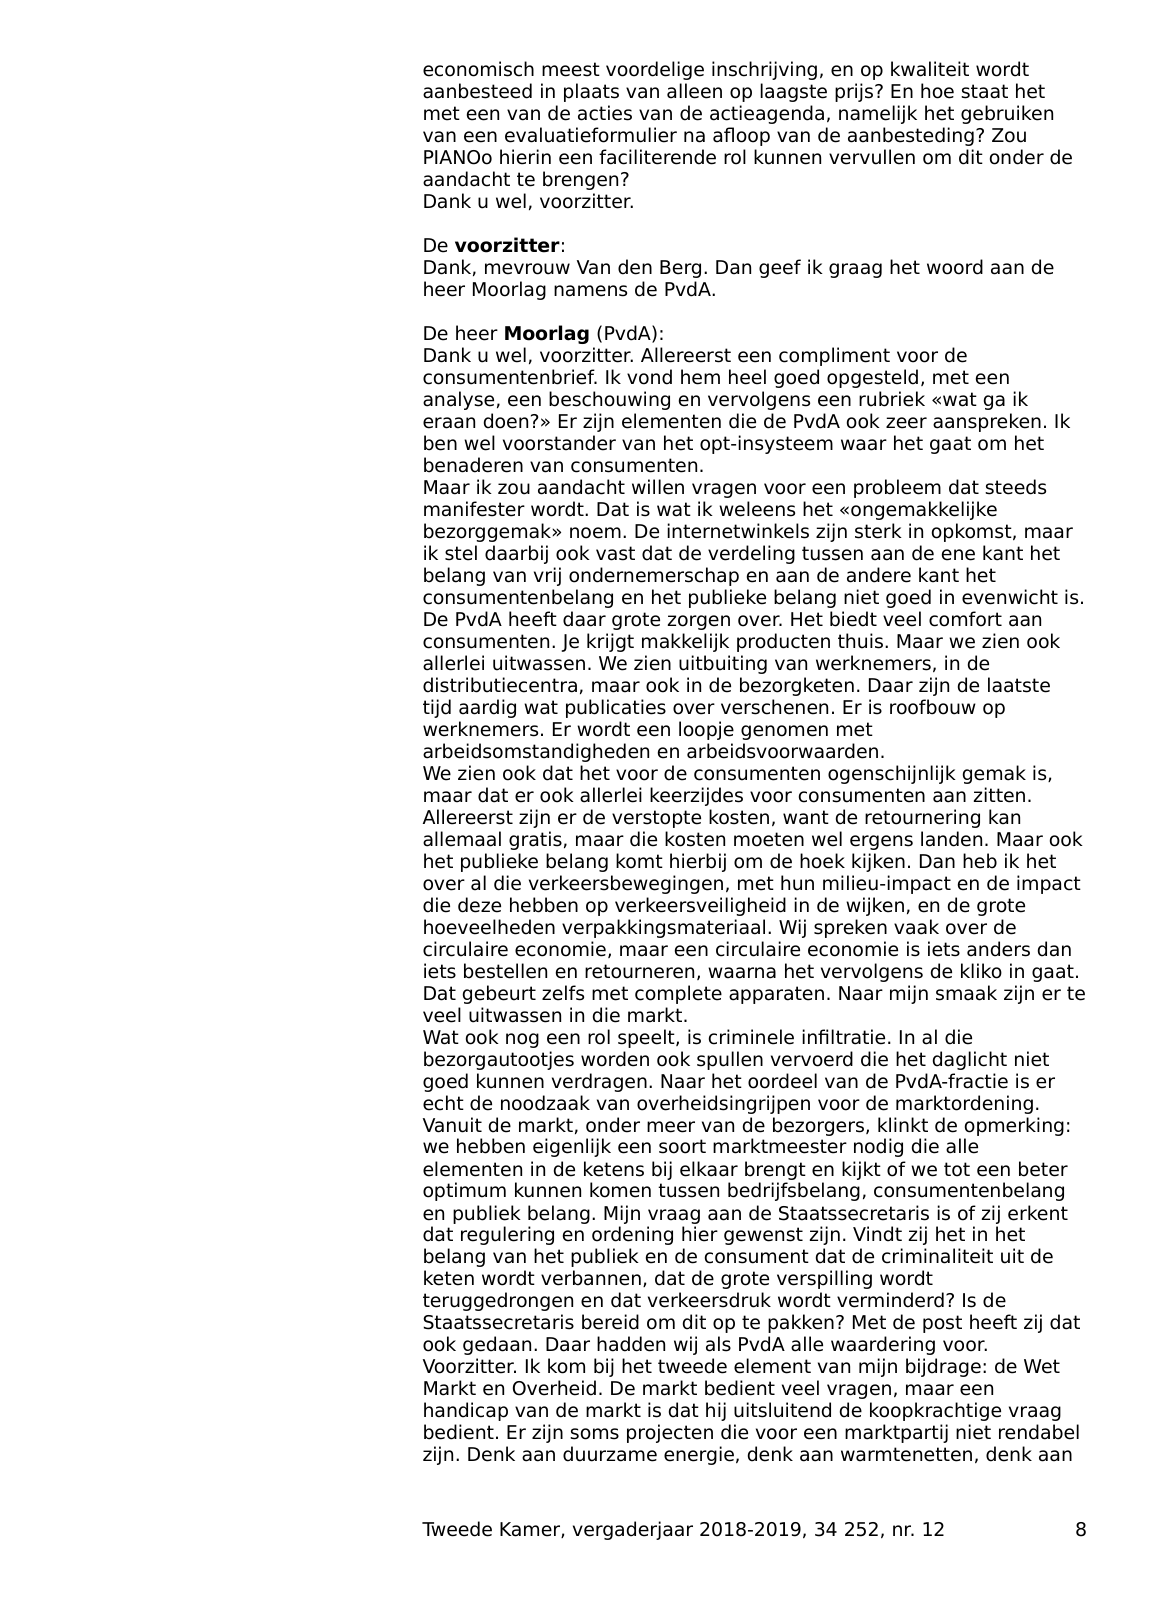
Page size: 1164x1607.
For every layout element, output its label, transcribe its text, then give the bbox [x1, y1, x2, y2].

text Wat ook nog een rol speelt, is criminele infiltratie. In al die bezorgautootjes worden ook spullen vervoerd die het daglicht niet goed kunnen verdragen. Naar het oordeel van de PvdA-fractie is er echt de noodzaak van overheidsingrijpen voor de marktordening. [422, 1027, 1087, 1114]
text Dank u wel, voorzitter. Allereerst een compliment voor de consumentenbrief. Ik vond hem heel goed opgesteld, met een analyse, een beschouwing en vervolgens een rubriek «wat ga ik eraan doen?» Er zijn elementen die de PvdA ook zeer aanspreken. Ik ben wel voorstander van het opt-insysteem waar het gaat om het benaderen van consumenten. [422, 345, 1087, 477]
text We zien ook dat het voor de consumenten ogenschijnlijk gemak is, maar dat er ook allerlei keerzijdes voor consumenten aan zitten. Allereerst zijn er de verstopte kosten, want de retournering kan allemaal gratis, maar die kosten moeten wel ergens landen. Maar ook het publieke belang komt hierbij om de hoek kijken. Dan heb ik het over al die verkeersbewegingen, met hun milieu-impact en de impact die deze hebben op verkeersveiligheid in de wijken, en de grote hoeveelheden verpakkingsmateriaal. Wij spreken vaak over de circulaire economie, maar een circulaire economie is iets anders dan iets bestellen en retourneren, waarna het vervolgens de kliko in gaat. Dat gebeurt zelfs met complete apparaten. Naar mijn smaak zijn er te veel uitwassen in die markt. [422, 763, 1087, 1027]
text Maar ik zou aandacht willen vragen voor een probleem dat steeds manifester wordt. Dat is wat ik weleens het «ongemakkelijke bezorggemak» noem. De internetwinkels zijn sterk in opkomst, maar ik stel daarbij ook vast dat de verdeling tussen aan de ene kant het belang van vrij ondernemerschap en aan de andere kant het consumentenbelang en het publieke belang niet goed in evenwicht is. De PvdA heeft daar grote zorgen over. Het biedt veel comfort aan consumenten. Je krijgt makkelijk producten thuis. Maar we zien ook allerlei uitwassen. We zien uitbuiting van werknemers, in de distributiecentra, maar ook in de bezorgketen. Daar zijn de laatste tijd aardig wat publicaties over verschenen. Er is roofbouw op werknemers. Er wordt een loopje genomen met arbeidsomstandigheden en arbeidsvoorwaarden. [422, 477, 1087, 763]
text De heer Moorlag (PvdA): [422, 323, 1087, 345]
text Dank u wel, voorzitter. [422, 191, 1087, 213]
text Dank, mevrouw Van den Berg. Dan geef ik graag het woord aan de heer Moorlag namens de PvdA. [422, 257, 1087, 301]
text economisch meest voordelige inschrijving, en op kwaliteit wordt aanbesteed in plaats van alleen op laagste prijs? En hoe staat het met een van de acties van de actieagenda, namelijk het gebruiken van een evaluatieformulier na afloop van de aanbesteding? Zou PIANOo hierin een faciliterende rol kunnen vervullen om dit onder de aandacht te brengen? [422, 59, 1087, 191]
text De voorzitter: [422, 235, 1087, 257]
text Vanuit de markt, onder meer van de bezorgers, klinkt de opmerking: we hebben eigenlijk een soort marktmeester nodig die alle elementen in de ketens bij elkaar brengt en kijkt of we tot een beter optimum kunnen komen tussen bedrijfsbelang, consumentenbelang en publiek belang. Mijn vraag aan de Staatssecretaris is of zij erkent dat regulering en ordening hier gewenst zijn. Vindt zij het in het belang van het publiek en de consument dat de criminaliteit uit de keten wordt verbannen, dat de grote verspilling wordt teruggedrongen en dat verkeersdruk wordt verminderd? Is de Staatssecretaris bereid om dit op te pakken? Met de post heeft zij dat ook gedaan. Daar hadden wij als PvdA alle waardering voor. [422, 1114, 1087, 1356]
text Voorzitter. Ik kom bij het tweede element van mijn bijdrage: de Wet Markt en Overheid. De markt bedient veel vragen, maar een handicap van de markt is dat hij uitsluitend de koopkrachtige vraag bedient. Er zijn soms projecten die voor een marktpartij niet rendabel zijn. Denk aan duurzame energie, denk aan warmtenetten, denk aan [422, 1356, 1087, 1466]
